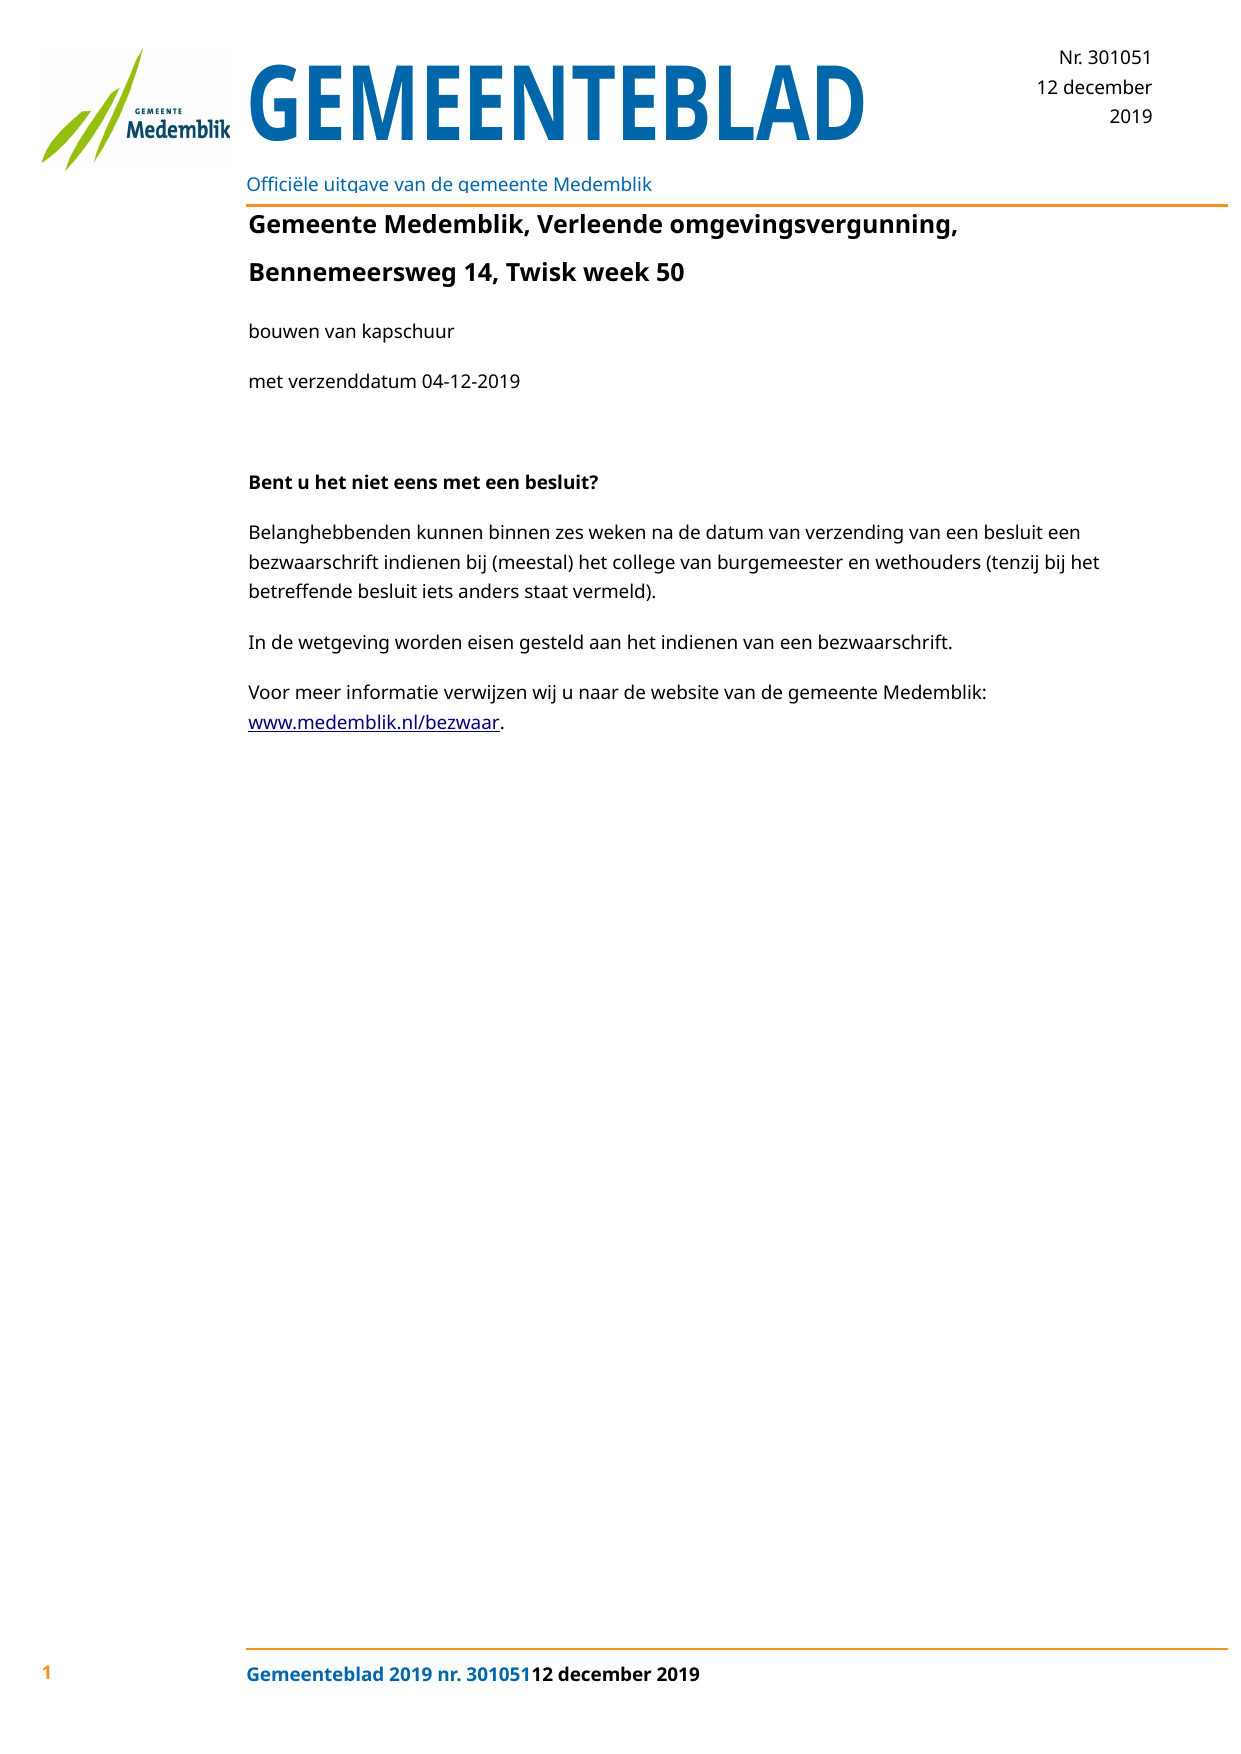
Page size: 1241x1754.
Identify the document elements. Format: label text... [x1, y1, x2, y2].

text met verzenddatum 04-12-2019 [248, 368, 1152, 394]
text Bent u het niet eens met een besluit? [248, 469, 1152, 495]
text Gemeente Medemblik, Verleende omgevingsvergunning, Bennemeersweg 14, Twisk week 50 [248, 207, 1152, 288]
text Belanghebbenden kunnen binnen zes weken na de datum van verzending van een besluit een bezwaarschrift indienen bij (meestal) het college van burgemeester en wethouders (tenzij bij het betreffende besluit iets anders staat vermeld). [248, 519, 1152, 604]
text In de wetgeving worden eisen gesteld aan het indienen van een bezwaarschrift. [248, 629, 1152, 655]
text bouwen van kapschuur [248, 318, 1152, 344]
text Voor meer informatie verwijzen wij u naar de website van de gemeente Medemblik: www.medemblik.nl/bezwaar. [248, 679, 1152, 735]
picture [41, 47, 231, 172]
